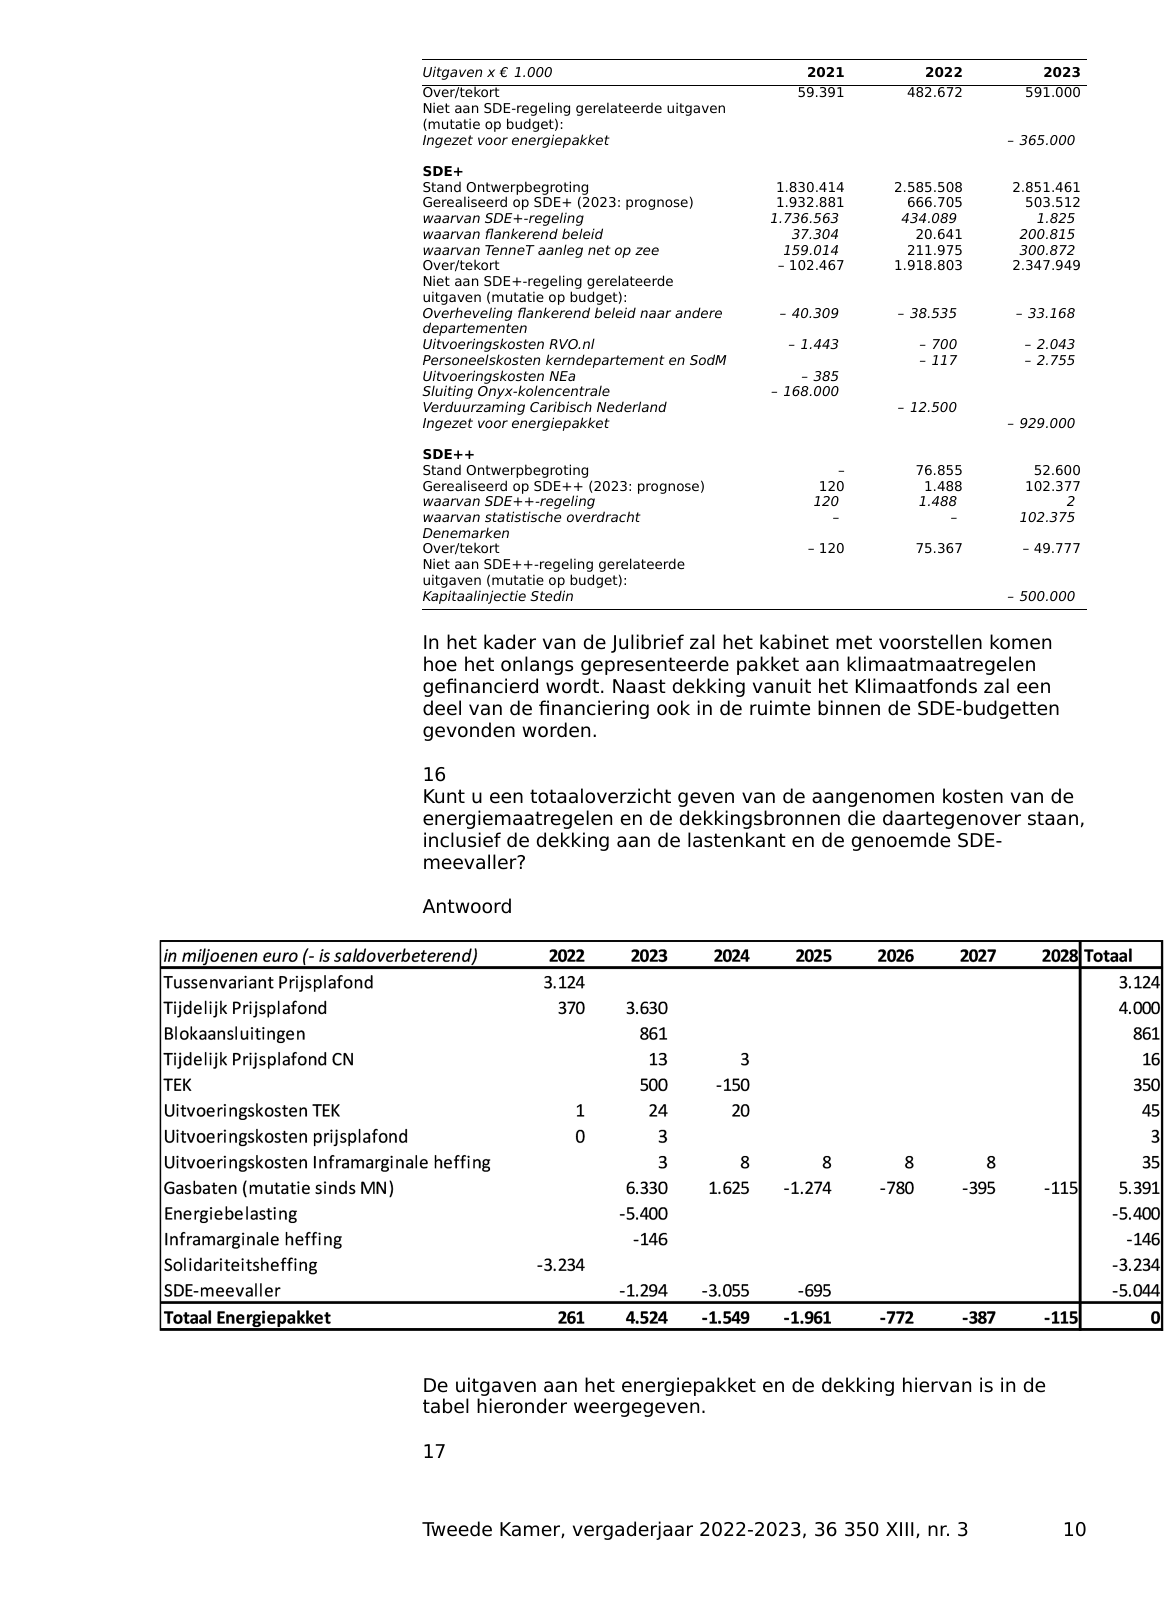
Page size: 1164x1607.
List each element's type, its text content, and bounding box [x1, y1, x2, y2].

table_cell [969, 447, 1087, 463]
table_cell 159.014 [732, 243, 850, 258]
table_cell [850, 447, 968, 463]
table_cell – [732, 510, 850, 541]
table_cell – [732, 463, 850, 478]
table_cell Gerealiseerd op SDE++ (2023: prognose) [422, 479, 732, 494]
table_cell – 2.043 [969, 337, 1087, 353]
table_cell 2.347.949 [969, 258, 1087, 274]
picture [159, 940, 1164, 1331]
table_header 2023 [969, 60, 1087, 85]
table_cell 120 [732, 494, 850, 510]
table_cell [732, 557, 850, 588]
table_cell 434.089 [850, 211, 968, 227]
table_cell [969, 274, 1087, 305]
table_cell SDE++ [422, 447, 732, 463]
table_cell – 33.168 [969, 305, 1087, 337]
table_cell [969, 101, 1087, 132]
table_cell 666.705 [850, 195, 968, 211]
table_cell [969, 557, 1087, 588]
table_cell waarvan flankerend beleid [422, 227, 732, 242]
table_cell – 120 [732, 541, 850, 557]
table_cell – 500.000 [969, 589, 1087, 609]
table_header Uitgaven x € 1.000 [422, 60, 732, 85]
table_cell 482.672 [850, 86, 968, 101]
table_cell – 1.443 [732, 337, 850, 353]
table_cell – 49.777 [969, 541, 1087, 557]
table_cell – 365.000 [969, 133, 1087, 148]
table_header 2022 [850, 60, 968, 85]
table_cell 52.600 [969, 463, 1087, 478]
table_cell [850, 164, 968, 179]
table_cell – 2.755 [969, 353, 1087, 368]
table_cell 102.377 [969, 479, 1087, 494]
table_cell [732, 400, 850, 416]
table_cell [422, 431, 732, 447]
text 17 [422, 1441, 1087, 1463]
text In het kader van de Julibrief zal het kabinet met voorstellen komen hoe het onlangs gepresenteerde pakket aan klimaatmaatregelen gefinancierd wordt. Naast dekking vanuit het Klimaatfonds zal een deel van de financiering ook in de ruimte binnen de SDE-budgetten gevonden worden. [422, 632, 1087, 742]
table_cell Ingezet voor energiepakket [422, 416, 732, 431]
text 16 [422, 764, 1087, 786]
table_cell – 168.000 [732, 384, 850, 400]
table_cell 200.815 [969, 227, 1087, 242]
table_cell [732, 274, 850, 305]
table_cell 300.872 [969, 243, 1087, 258]
table_cell [850, 148, 968, 164]
table_cell Niet aan SDE++-regeling gerelateerde uitgaven (mutatie op budget): [422, 557, 732, 588]
table_cell [850, 274, 968, 305]
table_cell 1.825 [969, 211, 1087, 227]
table_cell 120 [732, 479, 850, 494]
table_cell – 38.535 [850, 305, 968, 337]
table_cell – [850, 510, 968, 541]
table_cell [850, 416, 968, 431]
table_cell Kapitaalinjectie Stedin [422, 589, 732, 609]
table_cell – 117 [850, 353, 968, 368]
table_cell [969, 431, 1087, 447]
table_cell 1.830.414 [732, 180, 850, 195]
table_cell 20.641 [850, 227, 968, 242]
table_cell Sluiting Onyx-kolencentrale [422, 384, 732, 400]
table_cell [732, 416, 850, 431]
table_cell SDE+ [422, 164, 732, 179]
table_cell 59.391 [732, 86, 850, 101]
table_cell Niet aan SDE+-regeling gerelateerde uitgaven (mutatie op budget): [422, 274, 732, 305]
table_cell 76.855 [850, 463, 968, 478]
table_cell 2.585.508 [850, 180, 968, 195]
table_cell Over/tekort [422, 86, 732, 101]
table_cell Uitvoeringskosten RVO.nl [422, 337, 732, 353]
table_cell – 929.000 [969, 416, 1087, 431]
table_cell [732, 101, 850, 132]
table_cell 2 [969, 494, 1087, 510]
table_cell [732, 589, 850, 609]
table_cell 591.000 [969, 86, 1087, 101]
table_cell waarvan SDE++-regeling [422, 494, 732, 510]
table_cell [850, 368, 968, 384]
table_cell Niet aan SDE-regeling gerelateerde uitgaven (mutatie op budget): [422, 101, 732, 132]
table_cell waarvan TenneT aanleg net op zee [422, 243, 732, 258]
table_cell Personeelskosten kerndepartement en SodM [422, 353, 732, 368]
text De uitgaven aan het energiepakket en de dekking hiervan is in de tabel hieronder weergegeven. [422, 1374, 1087, 1418]
table_cell [850, 431, 968, 447]
table_cell Overheveling flankerend beleid naar andere departementen [422, 305, 732, 337]
table_cell – 385 [732, 368, 850, 384]
table_cell 102.375 [969, 510, 1087, 541]
table_cell – 700 [850, 337, 968, 353]
table_cell 211.975 [850, 243, 968, 258]
table_cell [969, 400, 1087, 416]
table_cell [969, 384, 1087, 400]
table_cell 503.512 [969, 195, 1087, 211]
table_cell waarvan statistische overdracht Denemarken [422, 510, 732, 541]
table_header 2021 [732, 60, 850, 85]
table_cell [422, 148, 732, 164]
table_cell 1.488 [850, 494, 968, 510]
table_cell [732, 133, 850, 148]
table_cell [850, 557, 968, 588]
table_cell Gerealiseerd op SDE+ (2023: prognose) [422, 195, 732, 211]
table_cell – 102.467 [732, 258, 850, 274]
table_cell Uitvoeringskosten NEa [422, 368, 732, 384]
table_cell 75.367 [850, 541, 968, 557]
table_cell [732, 431, 850, 447]
table_cell – 12.500 [850, 400, 968, 416]
table_cell [732, 447, 850, 463]
table_cell [850, 101, 968, 132]
table_cell 1.918.803 [850, 258, 968, 274]
table_cell Over/tekort [422, 541, 732, 557]
table_cell [850, 384, 968, 400]
table_cell Verduurzaming Caribisch Nederland [422, 400, 732, 416]
table_cell – 40.309 [732, 305, 850, 337]
table_cell Stand Ontwerpbegroting [422, 463, 732, 478]
table_cell [732, 164, 850, 179]
table_cell Ingezet voor energiepakket [422, 133, 732, 148]
table_cell [850, 589, 968, 609]
table_cell Stand Ontwerpbegroting [422, 180, 732, 195]
text Kunt u een totaaloverzicht geven van de aangenomen kosten van de energiemaatregelen en de dekkingsbronnen die daartegenover staan, inclusief de dekking aan de lastenkant en de genoemde SDE-meevaller? [422, 786, 1087, 874]
text Antwoord [422, 896, 1087, 918]
table_cell Over/tekort [422, 258, 732, 274]
table_cell 1.736.563 [732, 211, 850, 227]
table_cell [850, 133, 968, 148]
table_cell waarvan SDE+-regeling [422, 211, 732, 227]
table_cell [732, 148, 850, 164]
table_cell 1.932.881 [732, 195, 850, 211]
table_cell [969, 368, 1087, 384]
table_cell [969, 148, 1087, 164]
table_cell [969, 164, 1087, 179]
table_cell 1.488 [850, 479, 968, 494]
table_cell [732, 353, 850, 368]
table_cell 2.851.461 [969, 180, 1087, 195]
table_cell 37.304 [732, 227, 850, 242]
